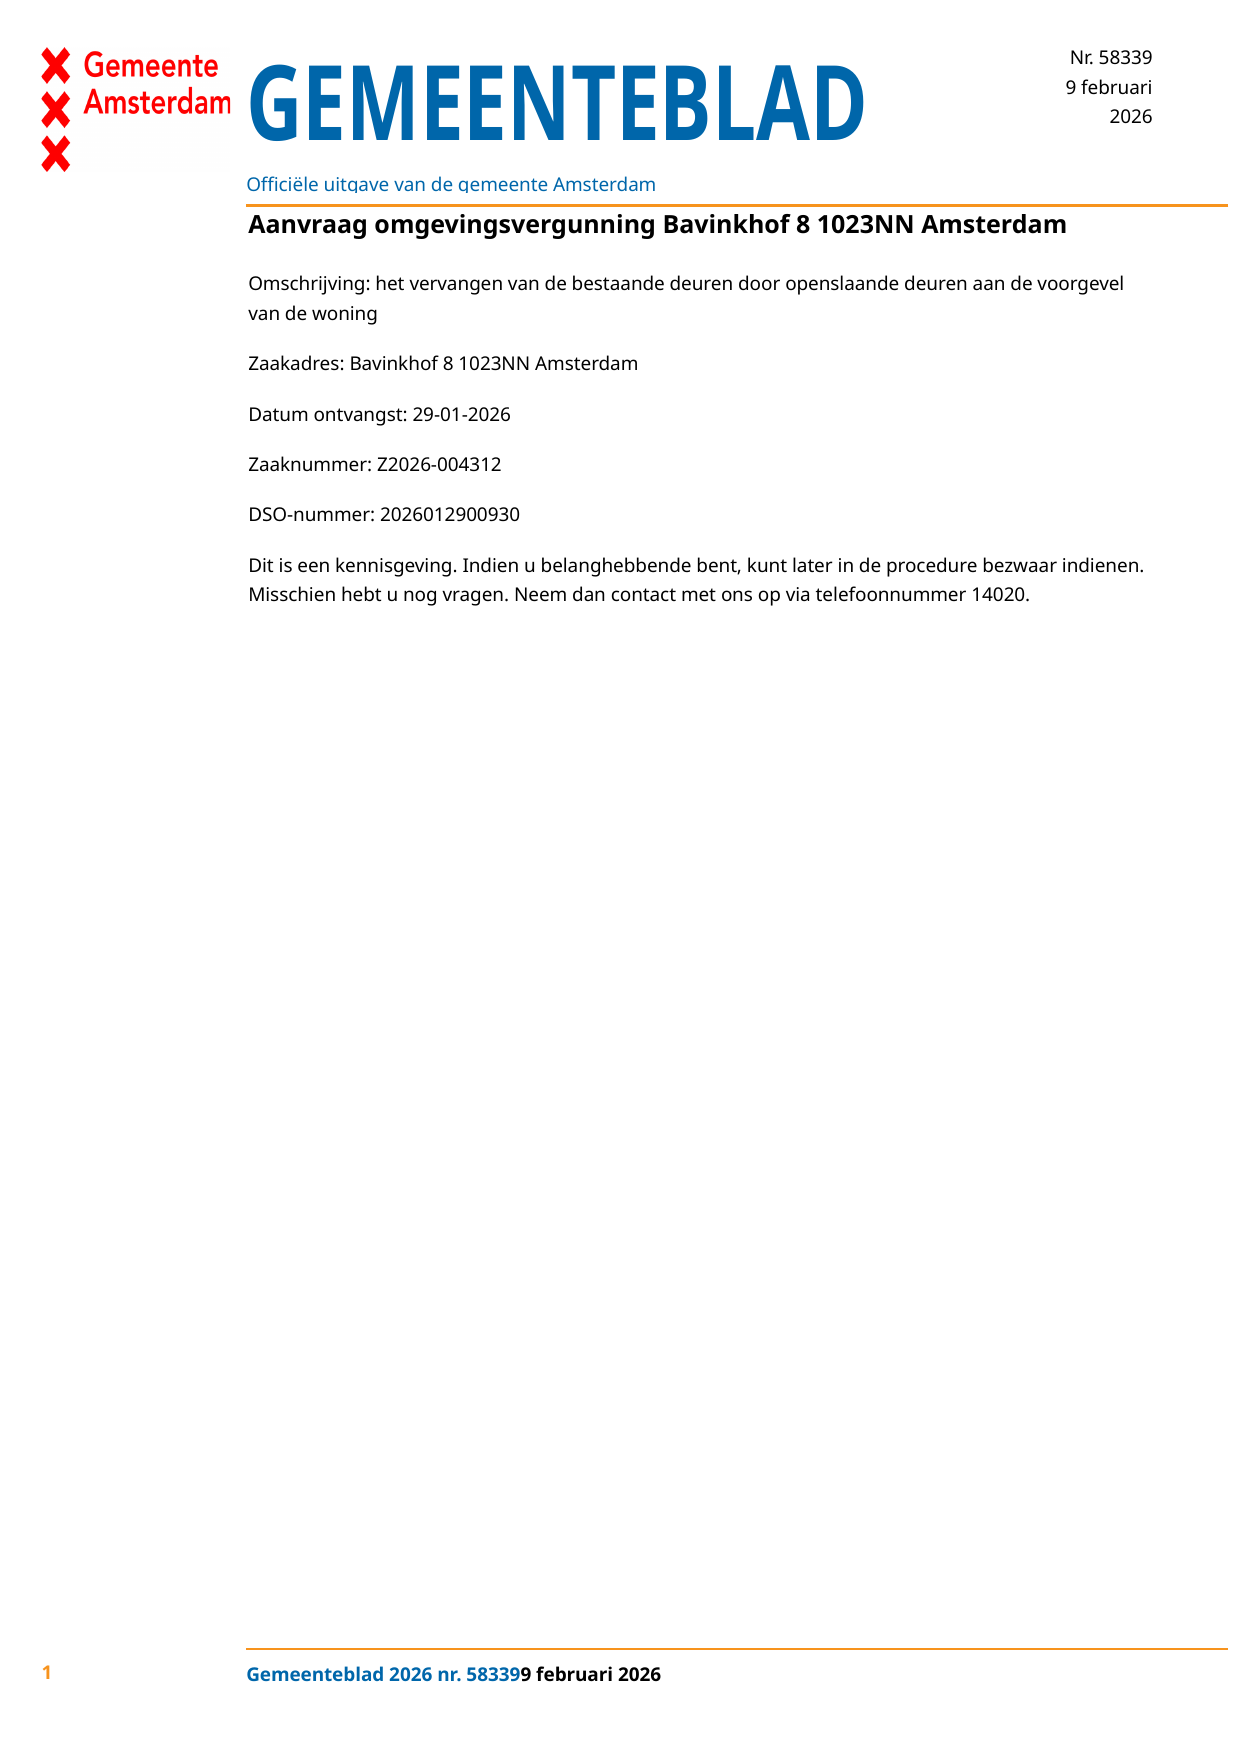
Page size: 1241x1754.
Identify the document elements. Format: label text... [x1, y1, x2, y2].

picture [41, 47, 231, 172]
text Dit is een kennisgeving. Indien u belanghebbende bent, kunt later in de procedure bezwaar indienen. Misschien hebt u nog vragen. Neem dan contact met ons op via telefoonnummer 14020. [248, 552, 1152, 607]
text Datum ontvangst: 29-01-2026 [248, 401, 1152, 426]
text Omschrijving: het vervangen van de bestaande deuren door openslaande deuren aan de voorgevel van de woning [248, 270, 1152, 326]
text DSO-nummer: 2026012900930 [248, 502, 1152, 527]
text Aanvraag omgevingsvergunning Bavinkhof 8 1023NN Amsterdam [248, 207, 1152, 241]
text Zaakadres: Bavinkhof 8 1023NN Amsterdam [248, 350, 1152, 376]
text Zaaknummer: Z2026-004312 [248, 451, 1152, 477]
